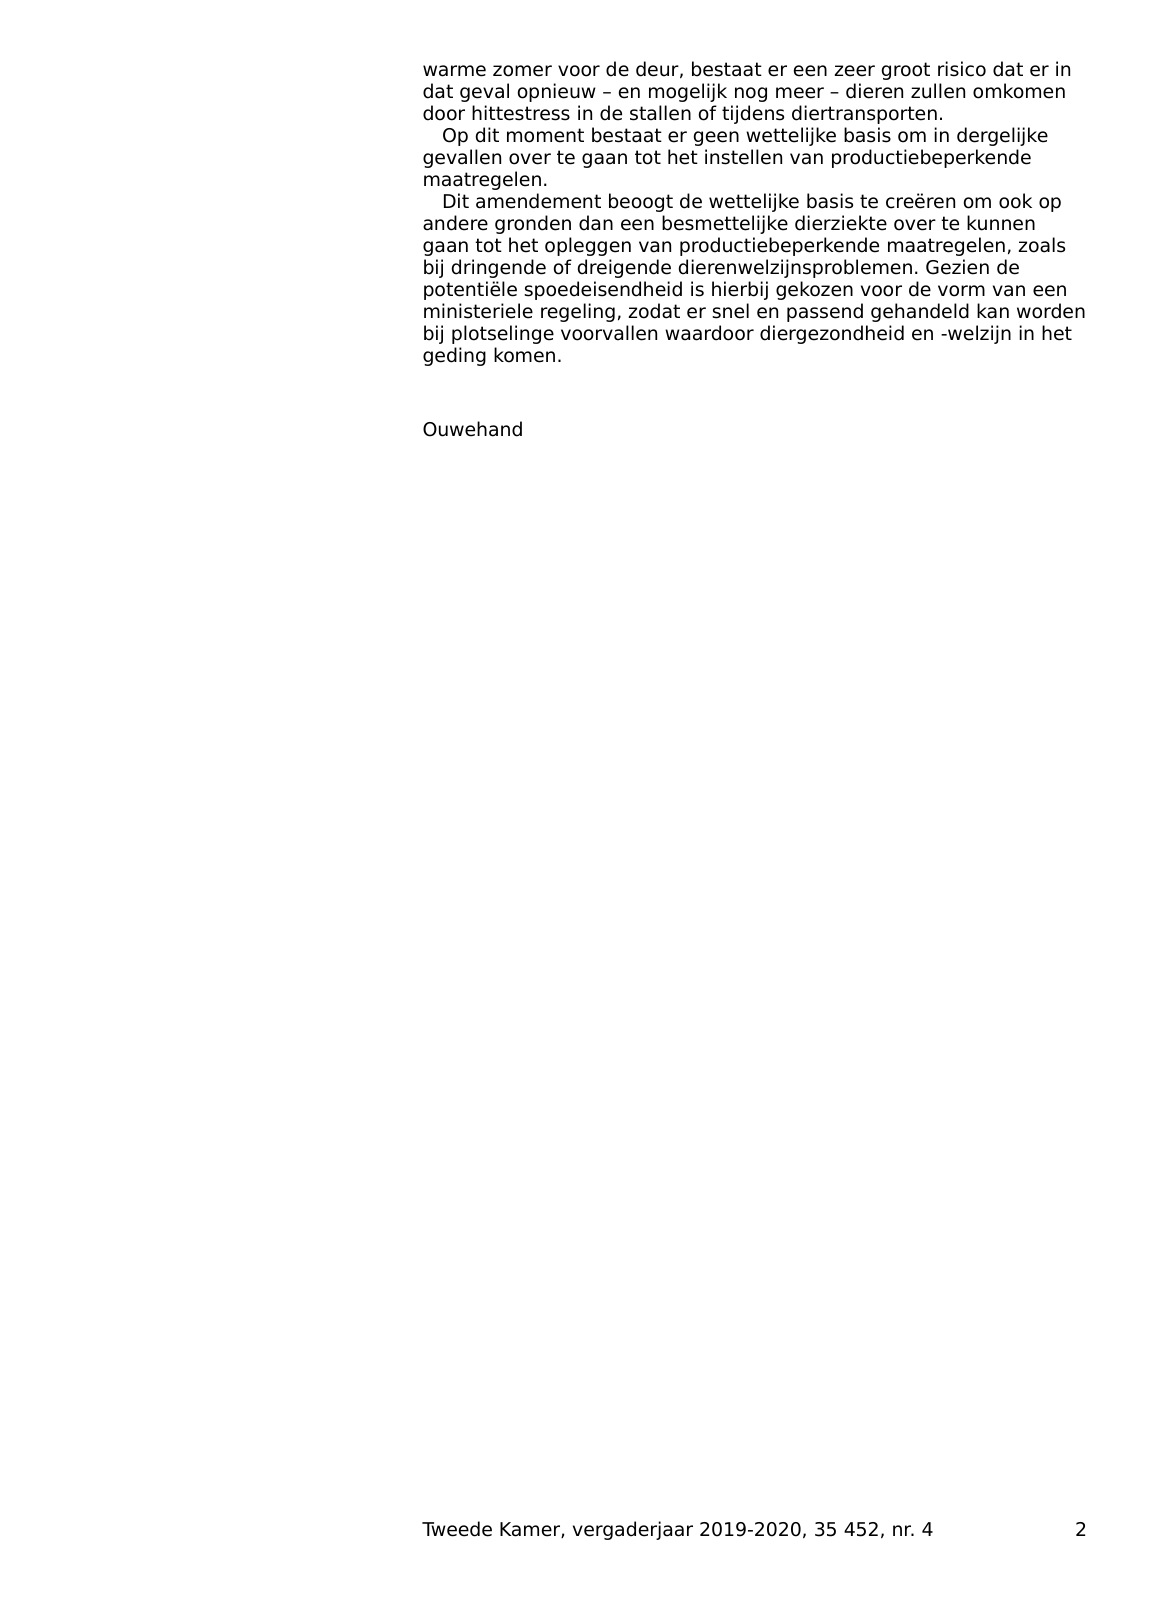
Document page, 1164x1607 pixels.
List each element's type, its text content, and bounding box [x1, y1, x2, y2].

text warme zomer voor de deur, bestaat er een zeer groot risico dat er in dat geval opnieuw – en mogelijk nog meer – dieren zullen omkomen door hittestress in de stallen of tijdens diertransporten. [422, 59, 1087, 125]
text Ouwehand [422, 397, 1087, 441]
text Op dit moment bestaat er geen wettelijke basis om in dergelijke gevallen over te gaan tot het instellen van productiebeperkende maatregelen. [422, 125, 1087, 191]
text Dit amendement beoogt de wettelijke basis te creëren om ook op andere gronden dan een besmettelijke dierziekte over te kunnen gaan tot het opleggen van productiebeperkende maatregelen, zoals bij dringende of dreigende dierenwelzijnsproblemen. Gezien de potentiële spoedeisendheid is hierbij gekozen voor de vorm van een ministeriele regeling, zodat er snel en passend gehandeld kan worden bij plotselinge voorvallen waardoor diergezondheid en -welzijn in het geding komen. [422, 191, 1087, 367]
